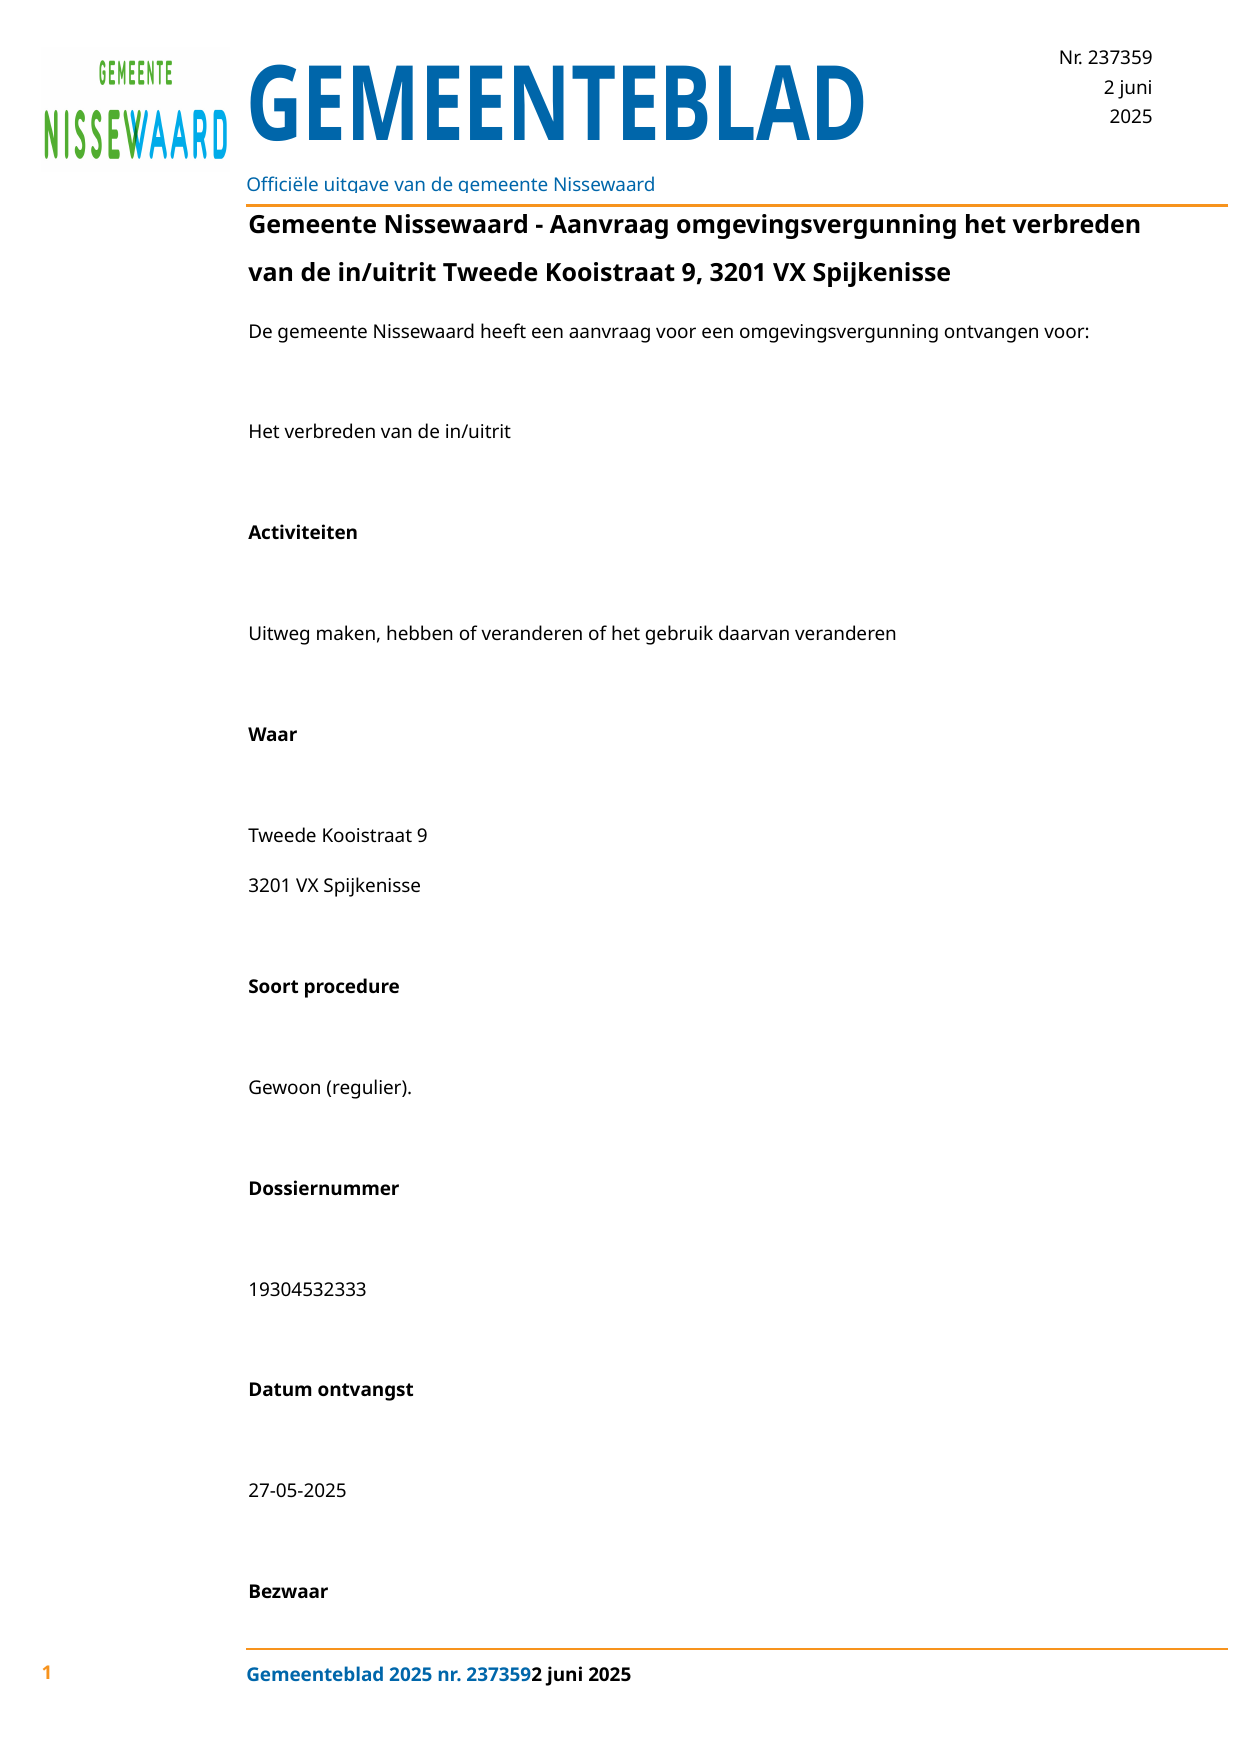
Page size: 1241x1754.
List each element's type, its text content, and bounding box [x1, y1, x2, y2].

text Uitweg maken, hebben of veranderen of het gebruik daarvan veranderen [248, 620, 1152, 646]
text Soort procedure [248, 973, 1152, 999]
picture [41, 47, 231, 172]
text Activiteiten [248, 519, 1152, 545]
text 3201 VX Spijkenisse [248, 872, 1152, 898]
text Gemeente Nissewaard - Aanvraag omgevingsvergunning het verbreden van de in/uitrit Tweede Kooistraat 9, 3201 VX Spijkenisse [248, 207, 1152, 288]
text Waar [248, 721, 1152, 747]
text Tweede Kooistraat 9 [248, 822, 1152, 848]
text Gewoon (regulier). [248, 1074, 1152, 1100]
text Bezwaar [248, 1578, 1152, 1604]
text Dossiernummer [248, 1175, 1152, 1201]
text 19304532333 [248, 1276, 1152, 1302]
text De gemeente Nissewaard heeft een aanvraag voor een omgevingsvergunning ontvangen voor: [248, 318, 1152, 344]
text Het verbreden van de in/uitrit [248, 419, 1152, 444]
text Datum ontvangst [248, 1377, 1152, 1402]
text 27-05-2025 [248, 1477, 1152, 1503]
